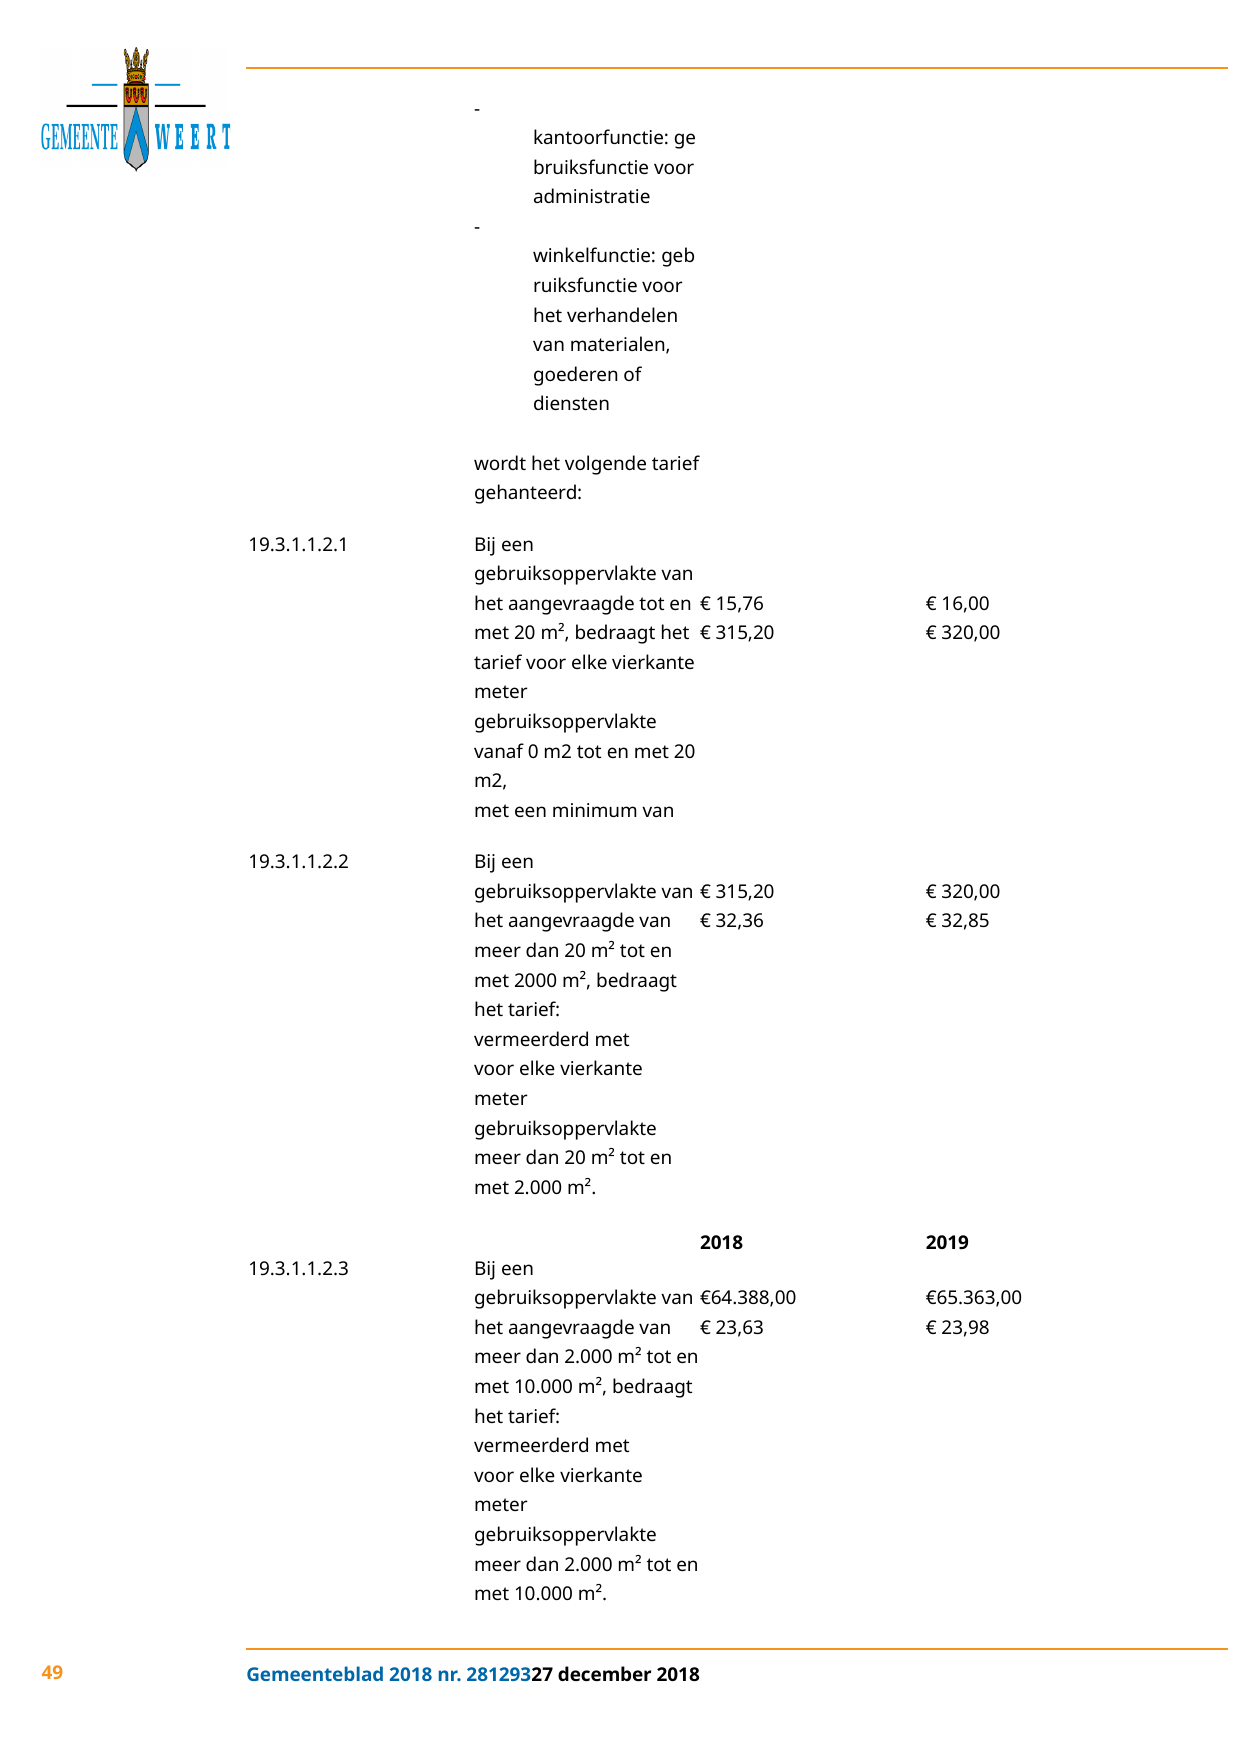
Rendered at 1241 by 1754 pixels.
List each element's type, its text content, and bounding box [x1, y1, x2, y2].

table_cell 19.3.1.1.2.3 [248, 1255, 474, 1606]
table_cell 19.3.1.1.2.1 [248, 531, 474, 823]
table_cell [248, 823, 474, 848]
table_cell [700, 505, 926, 531]
table_cell €65.363,00 € 23,98 [926, 1255, 1152, 1606]
table_cell 2019 [926, 1229, 1152, 1255]
table_cell € 15,76 € 315,20 [700, 531, 926, 823]
table_cell [926, 95, 1152, 505]
table_cell 2018 [700, 1229, 926, 1255]
table_cell Bij een gebruiksoppervlakte van het aangevraagde van meer dan 20 m² tot en met 2000 m², bedraagt het tarief: vermeerderd met voor elke vierkante meter gebruiksoppervlakte meer dan 20 m² tot en met 2.000 m². [474, 849, 700, 1229]
table_cell €64.388,00 € 23,63 [700, 1255, 926, 1606]
table_cell € 320,00 € 32,85 [926, 849, 1152, 1229]
table_cell € 16,00 € 320,00 [926, 531, 1152, 823]
table_cell [926, 505, 1152, 531]
table_cell [700, 95, 926, 505]
table_cell [474, 505, 700, 531]
table_cell ­ kantoorfunctie: gebruiksfunctie voor administratie ­ winkelfunctie: gebruiksfunctie voor het verhandelen van materialen, goederen of diensten wordt het volgende tarief gehanteerd: [474, 95, 700, 505]
table_cell [248, 1229, 474, 1255]
table_cell 19.3.1.1.2.2 [248, 849, 474, 1229]
table_cell Bij een gebruiksoppervlakte van het aangevraagde tot en met 20 m², bedraagt het tarief voor elke vierkante meter gebruiksoppervlakte vanaf 0 m2 tot en met 20 m2, met een minimum van [474, 531, 700, 823]
table_cell € 315,20 € 32,36 [700, 849, 926, 1229]
picture [41, 47, 231, 172]
table_cell [700, 823, 926, 848]
table_cell [474, 823, 700, 848]
table_cell [248, 95, 474, 505]
table_cell [926, 823, 1152, 848]
table_cell Bij een gebruiksoppervlakte van het aangevraagde van meer dan 2.000 m² tot en met 10.000 m², bedraagt het tarief: vermeerderd met voor elke vierkante meter gebruiksoppervlakte meer dan 2.000 m² tot en met 10.000 m². [474, 1255, 700, 1606]
table_cell [474, 1229, 700, 1255]
table_cell [248, 505, 474, 531]
